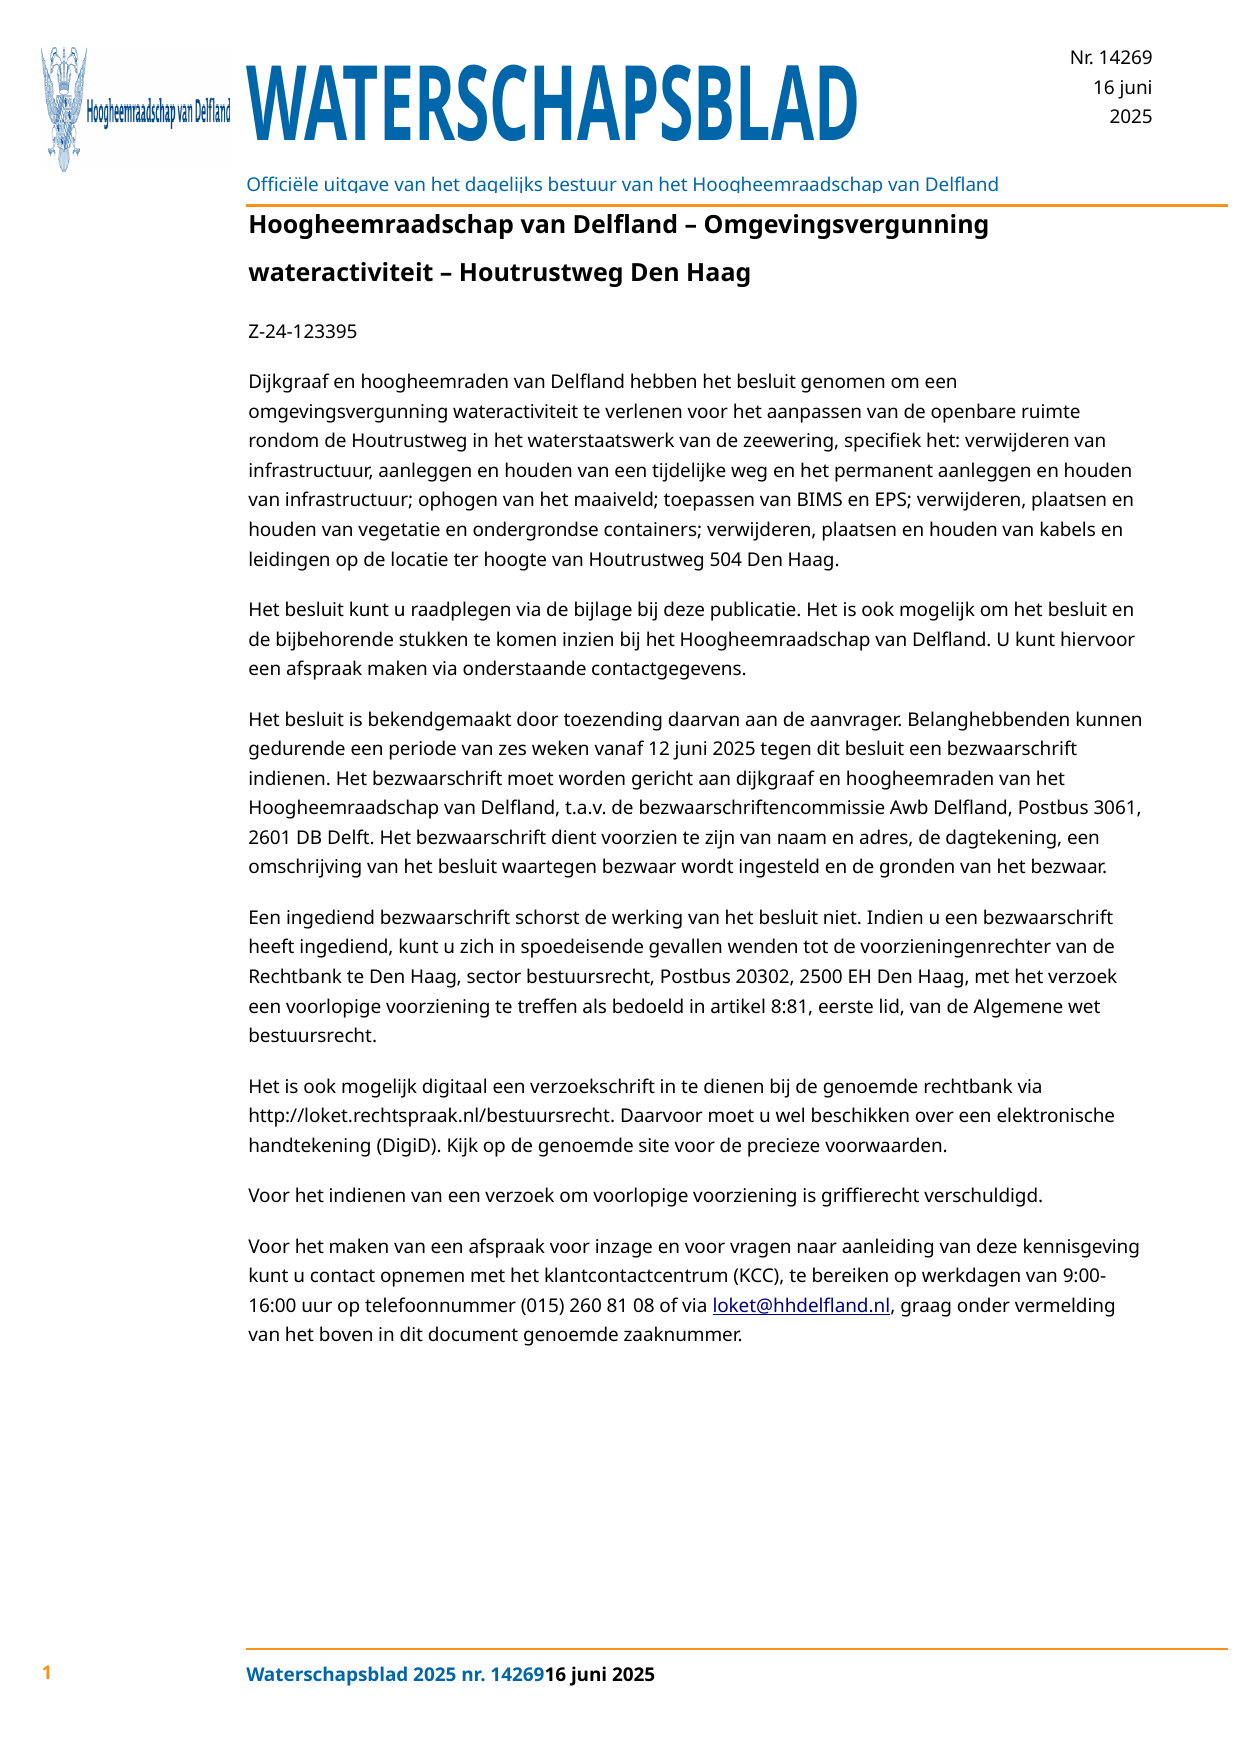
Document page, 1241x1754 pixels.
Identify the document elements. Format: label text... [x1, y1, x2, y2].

text Dijkgraaf en hoogheemraden van Delfland hebben het besluit genomen om een omgevingsvergunning wateractiviteit te verlenen voor het aanpassen van de openbare ruimte rondom de Houtrustweg in het waterstaatswerk van de zeewering, specifiek het: verwijderen van infrastructuur, aanleggen en houden van een tijdelijke weg en het permanent aanleggen en houden van infrastructuur; ophogen van het maaiveld; toepassen van BIMS en EPS; verwijderen, plaatsen en houden van vegetatie en ondergrondse containers; verwijderen, plaatsen en houden van kabels en leidingen op de locatie ter hoogte van Houtrustweg 504 Den Haag. [248, 368, 1152, 572]
text Het is ook mogelijk digitaal een verzoekschrift in te dienen bij de genoemde rechtbank via http://loket.rechtspraak.nl/bestuursrecht. Daarvoor moet u wel beschikken over een elektronische handtekening (DigiD). Kijk op de genoemde site voor de precieze voorwaarden. [248, 1073, 1152, 1158]
picture [41, 47, 231, 172]
text Een ingediend bezwaarschrift schorst de werking van het besluit niet. Indien u een bezwaarschrift heeft ingediend, kunt u zich in spoedeisende gevallen wenden tot de voorzieningenrechter van de Rechtbank te Den Haag, sector bestuursrecht, Postbus 20302, 2500 EH Den Haag, met het verzoek een voorlopige voorziening te treffen als bedoeld in artikel 8:81, eerste lid, van de Algemene wet bestuursrecht. [248, 904, 1152, 1048]
text Het besluit is bekendgemaakt door toezending daarvan aan de aanvrager. Belanghebbenden kunnen gedurende een periode van zes weken vanaf 12 juni 2025 tegen dit besluit een bezwaarschrift indienen. Het bezwaarschrift moet worden gericht aan dijkgraaf en hoogheemraden van het Hoogheemraadschap van Delfland, t.a.v. de bezwaarschriftencommissie Awb Delfland, Postbus 3061, 2601 DB Delft. Het bezwaarschrift dient voorzien te zijn van naam en adres, de dagtekening, een omschrijving van het besluit waartegen bezwaar wordt ingesteld en de gronden van het bezwaar. [248, 706, 1152, 879]
text Het besluit kunt u raadplegen via de bijlage bij deze publicatie. Het is ook mogelijk om het besluit en de bijbehorende stukken te komen inzien bij het Hoogheemraadschap van Delfland. U kunt hiervoor een afspraak maken via onderstaande contactgegevens. [248, 596, 1152, 681]
text Voor het indienen van een verzoek om voorlopige voorziening is griffierecht verschuldigd. [248, 1182, 1152, 1208]
text Voor het maken van een afspraak voor inzage en voor vragen naar aanleiding van deze kennisgeving kunt u contact opnemen met het klantcontactcentrum (KCC), te bereiken op werkdagen van 9:00-16:00 uur op telefoonnummer (015) 260 81 08 of via loket@hhdelfland.nl, graag onder vermelding van het boven in dit document genoemde zaaknummer. [248, 1233, 1152, 1347]
text Hoogheemraadschap van Delfland – Omgevingsvergunning wateractiviteit – Houtrustweg Den Haag [248, 207, 1152, 288]
text Z-24-123395 [248, 318, 1152, 344]
